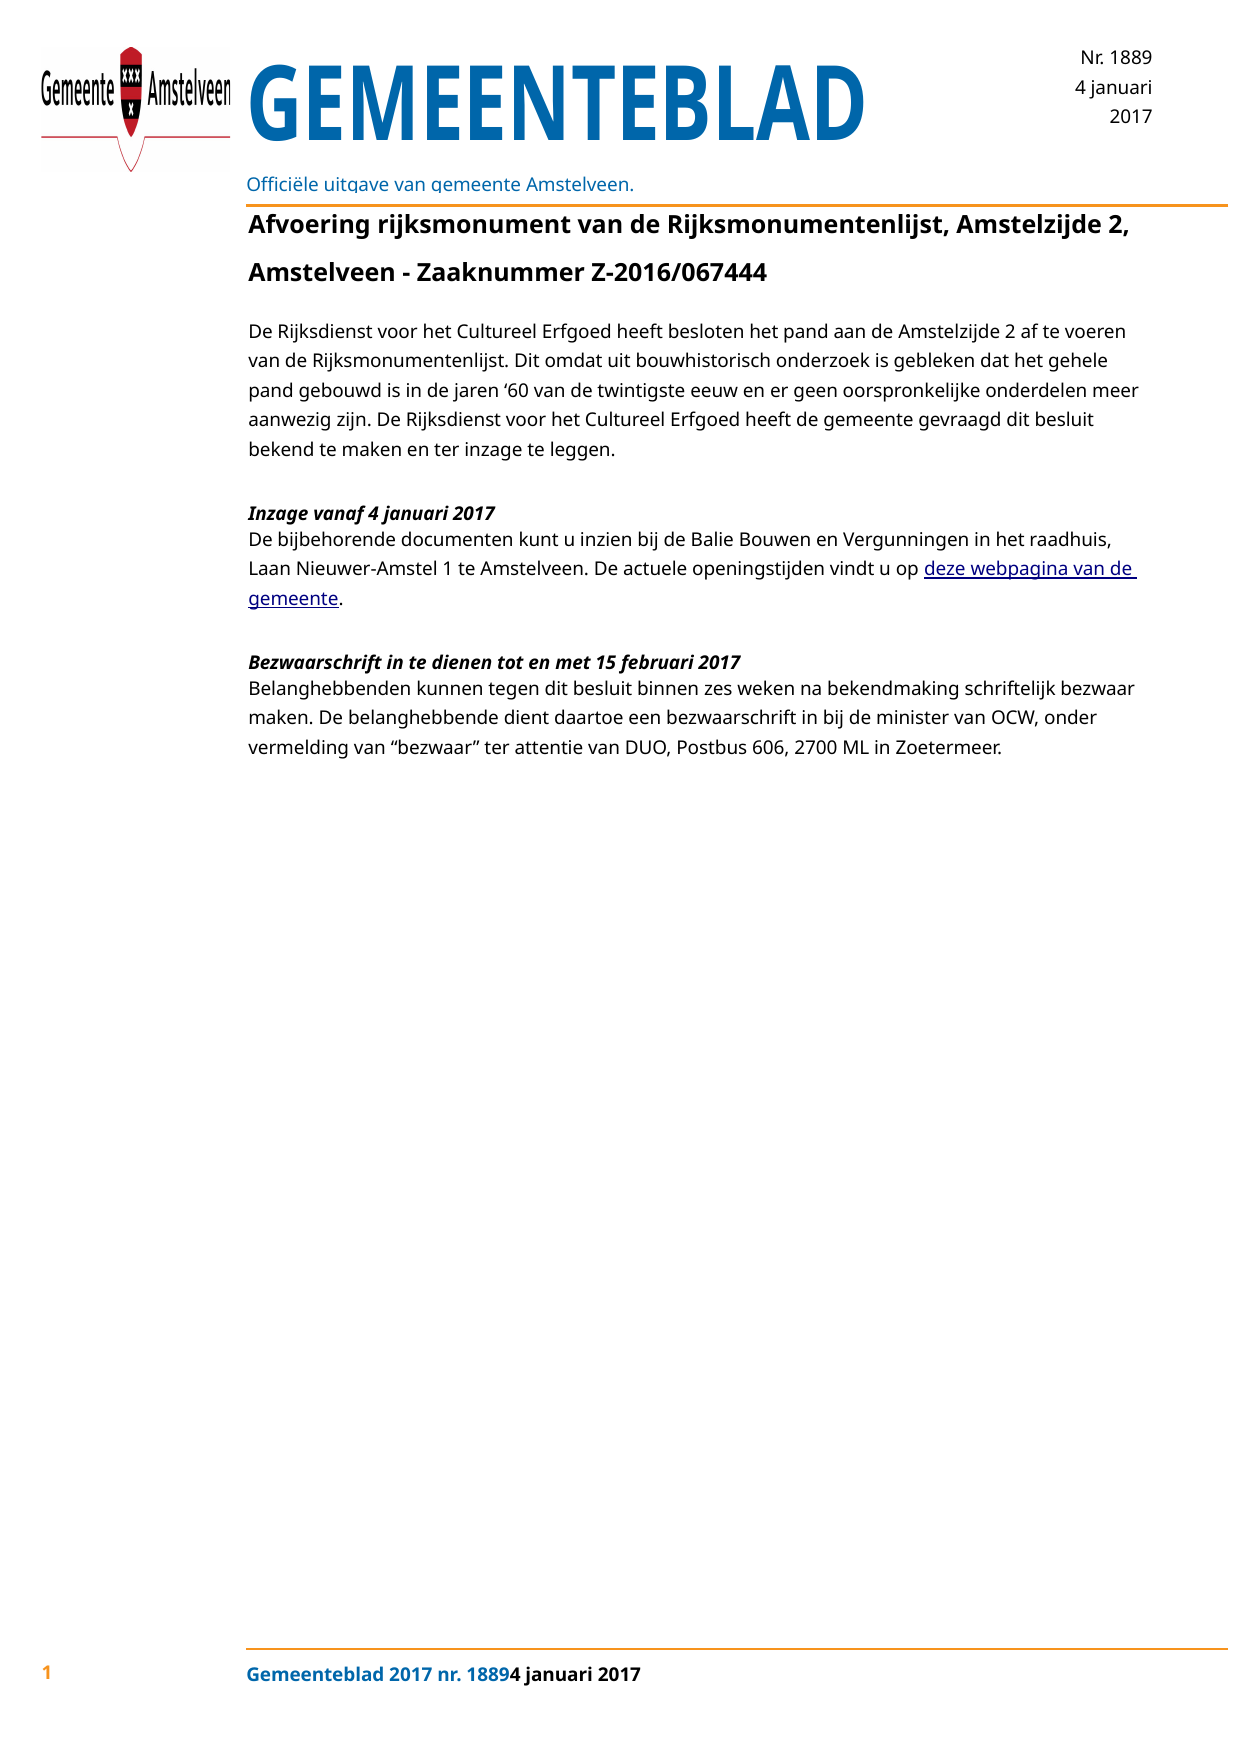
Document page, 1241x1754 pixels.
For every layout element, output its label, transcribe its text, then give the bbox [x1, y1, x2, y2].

text De Rijksdienst voor het Cultureel Erfgoed heeft besloten het pand aan de Amstelzijde 2 af te voeren van de Rijksmonumentenlijst. Dit omdat uit bouwhistorisch onderzoek is gebleken dat het gehele pand gebouwd is in de jaren ‘60 van de twintigste eeuw en er geen oorspronkelijke onderdelen meer aanwezig zijn. De Rijksdienst voor het Cultureel Erfgoed heeft de gemeente gevraagd dit besluit bekend te maken en ter inzage te leggen. [248, 318, 1152, 462]
text Inzage vanaf 4 januari 2017 [248, 500, 1152, 526]
picture [41, 47, 231, 172]
text Belanghebbenden kunnen tegen dit besluit binnen zes weken na bekendmaking schriftelijk bezwaar maken. De belanghebbende dient daartoe een bezwaarschrift in bij de minister van OCW, onder vermelding van “bezwaar” ter attentie van DUO, Postbus 606, 2700 ML in Zoetermeer. [248, 675, 1152, 760]
text Afvoering rijksmonument van de Rijksmonumentenlijst, Amstelzijde 2, Amstelveen - Zaaknummer Z-2016/067444 [248, 207, 1152, 288]
text De bijbehorende documenten kunt u inzien bij de Balie Bouwen en Vergunningen in het raadhuis, Laan Nieuwer-Amstel 1 te Amstelveen. De actuele openingstijden vindt u op deze webpagina van de gemeente. [248, 526, 1152, 611]
text Bezwaarschrift in te dienen tot en met 15 februari 2017 [248, 649, 1152, 675]
